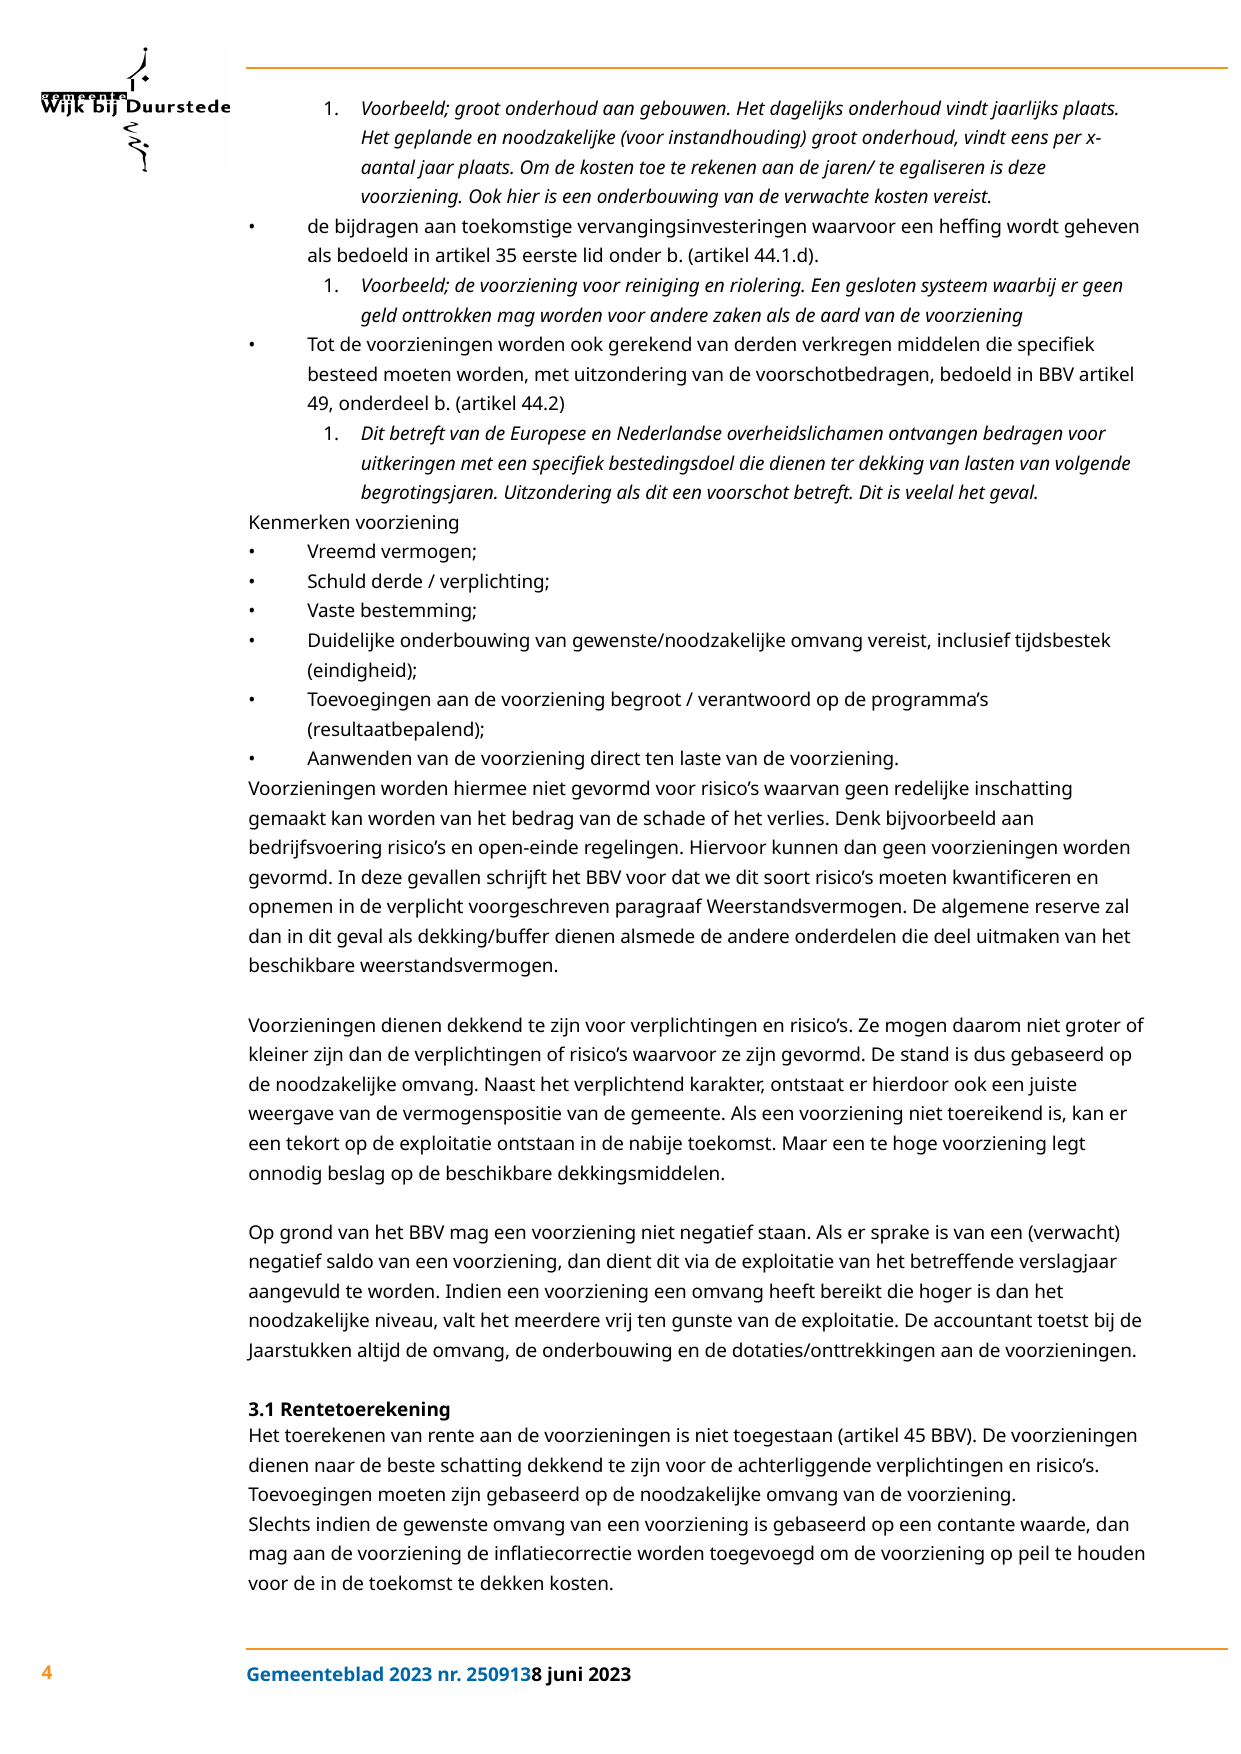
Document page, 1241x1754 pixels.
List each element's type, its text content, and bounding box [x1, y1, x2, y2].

text Het toerekenen van rente aan de voorzieningen is niet toegestaan (artikel 45 BBV). De voorzieningen dienen naar de beste schatting dekkend te zijn voor de achterliggende verplichtingen en risico’s. Toevoegingen moeten zijn gebaseerd op de noodzakelijke omvang van de voorziening. [248, 1422, 1152, 1507]
list Aanwenden van de voorziening direct ten laste van de voorziening. [248, 746, 1152, 771]
text 3.1 Rentetoerekening [248, 1396, 1152, 1422]
text Op grond van het BBV mag een voorziening niet negatief staan. Als er sprake is van een (verwacht) negatief saldo van een voorziening, dan dient dit via de exploitatie van het betreffende verslagjaar aangevuld te worden. Indien een voorziening een omvang heeft bereikt die hoger is dan het noodzakelijke niveau, valt het meerdere vrij ten gunste van de exploitatie. De accountant toetst bij de Jaarstukken altijd de omvang, de onderbouwing en de dotaties/onttrekkingen aan de voorzieningen. [248, 1219, 1152, 1363]
text Kenmerken voorziening [248, 509, 1152, 535]
list Voorbeeld; de voorziening voor reiniging en riolering. Een gesloten systeem waarbij er geen geld onttrokken mag worden voor andere zaken als de aard van de voorziening [323, 272, 1152, 328]
list Schuld derde / verplichting; [248, 568, 1152, 594]
list Tot de voorzieningen worden ook gerekend van derden verkregen middelen die specifiek besteed moeten worden, met uitzondering van de voorschotbedragen, bedoeld in BBV artikel 49, onderdeel b. (artikel 44.2) [248, 331, 1152, 416]
list Voorbeeld; groot onderhoud aan gebouwen. Het dagelijks onderhoud vindt jaarlijks plaats. Het geplande en noodzakelijke (voor instandhouding) groot onderhoud, vindt eens per x-aantal jaar plaats. Om de kosten toe te rekenen aan de jaren/ te egaliseren is deze voorziening. Ook hier is een onderbouwing van de verwachte kosten vereist. [323, 95, 1152, 209]
text Voorzieningen worden hiermee niet gevormd voor risico’s waarvan geen redelijke inschatting gemaakt kan worden van het bedrag van de schade of het verlies. Denk bijvoorbeeld aan bedrijfsvoering risico’s en open-einde regelingen. Hiervoor kunnen dan geen voorzieningen worden gevormd. In deze gevallen schrijft het BBV voor dat we dit soort risico’s moeten kwantificeren en opnemen in de verplicht voorgeschreven paragraaf Weerstandsvermogen. De algemene reserve zal dan in dit geval als dekking/buffer dienen alsmede de andere onderdelen die deel uitmaken van het beschikbare weerstandsvermogen. [248, 775, 1152, 978]
picture [41, 47, 231, 172]
list Toevoegingen aan de voorziening begroot / verantwoord op de programma’s (resultaatbepalend); [248, 686, 1152, 742]
list Dit betreft van de Europese en Nederlandse overheidslichamen ontvangen bedragen voor uitkeringen met een specifiek bestedingsdoel die dienen ter dekking van lasten van volgende begrotingsjaren. Uitzondering als dit een voorschot betreft. Dit is veelal het geval. [323, 420, 1152, 505]
list Vaste bestemming; [248, 598, 1152, 623]
text Slechts indien de gewenste omvang van een voorziening is gebaseerd op een contante waarde, dan mag aan de voorziening de inflatiecorrectie worden toegevoegd om de voorziening op peil te houden voor de in de toekomst te dekken kosten. [248, 1511, 1152, 1596]
list de bijdragen aan toekomstige vervangingsinvesteringen waarvoor een heffing wordt geheven als bedoeld in artikel 35 eerste lid onder b. (artikel 44.1.d). [248, 213, 1152, 268]
list Duidelijke onderbouwing van gewenste/noodzakelijke omvang vereist, inclusief tijdsbestek (eindigheid); [248, 627, 1152, 683]
list Vreemd vermogen; [248, 538, 1152, 564]
text Voorzieningen dienen dekkend te zijn voor verplichtingen en risico’s. Ze mogen daarom niet groter of kleiner zijn dan de verplichtingen of risico’s waarvoor ze zijn gevormd. De stand is dus gebaseerd op de noodzakelijke omvang. Naast het verplichtend karakter, ontstaat er hierdoor ook een juiste weergave van de vermogenspositie van de gemeente. Als een voorziening niet toereikend is, kan er een tekort op de exploitatie ontstaan in de nabije toekomst. Maar een te hoge voorziening legt onnodig beslag op de beschikbare dekkingsmiddelen. [248, 1012, 1152, 1186]
